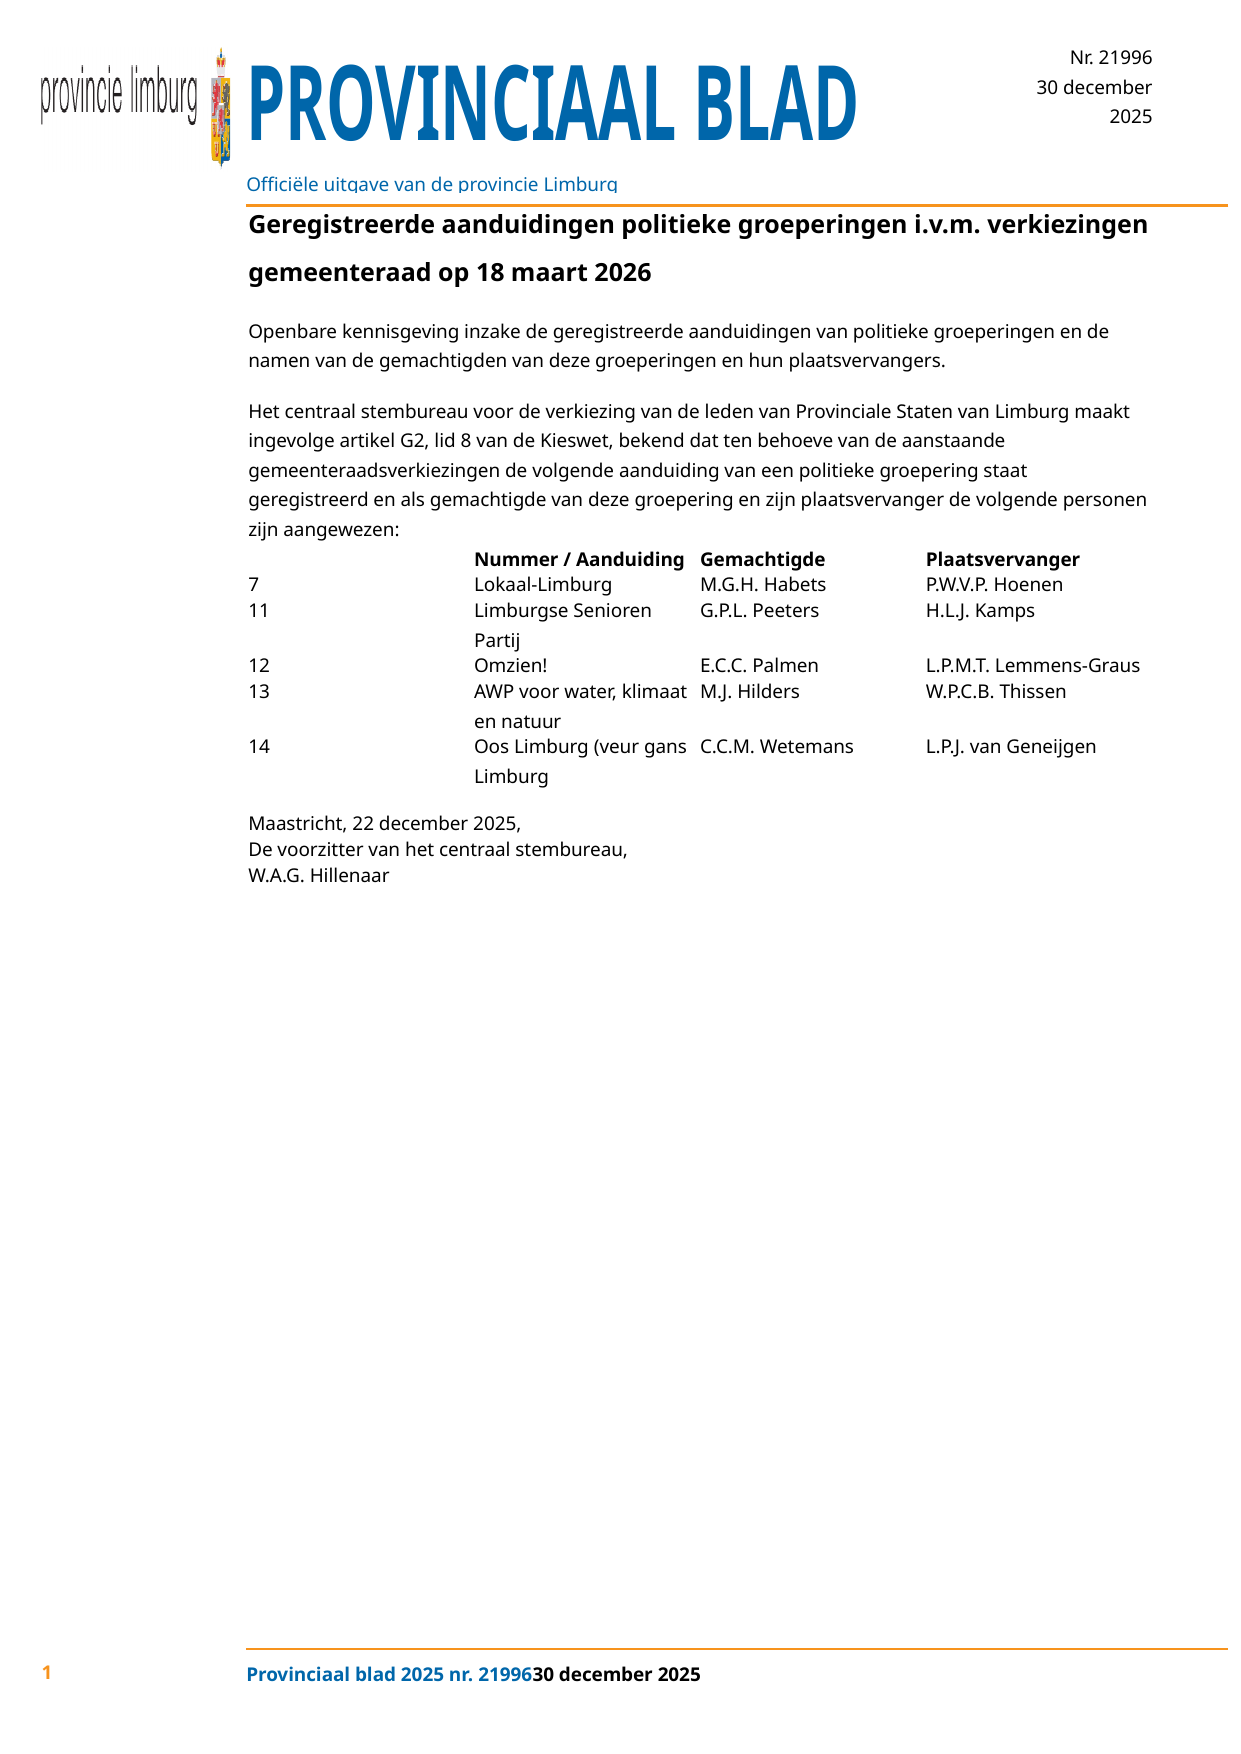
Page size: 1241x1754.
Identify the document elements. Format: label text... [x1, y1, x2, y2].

table_header Gemachtigde [700, 546, 926, 572]
table_cell 11 [248, 598, 474, 653]
table_cell Limburgse Senioren Partij [474, 598, 700, 653]
table_cell L.P.M.T. Lemmens-Graus [926, 653, 1152, 678]
table_header [248, 546, 474, 572]
table_cell M.G.H. Habets [700, 572, 926, 597]
table_header Nummer / Aanduiding [474, 546, 700, 572]
text De voorzitter van het centraal stembureau, [248, 836, 1152, 862]
table_cell P.W.V.P. Hoenen [926, 572, 1152, 597]
table_cell 12 [248, 653, 474, 678]
table_cell 14 [248, 734, 474, 789]
text Het centraal stembureau voor de verkiezing van de leden van Provinciale Staten van Limburg maakt ingevolge artikel G2, lid 8 van de Kieswet, bekend dat ten behoeve van de aanstaande gemeenteraadsverkiezingen de volgende aanduiding van een politieke groepering staat geregistreerd en als gemachtigde van deze groepering en zijn plaatsvervanger de volgende personen zijn aangewezen: [248, 398, 1152, 542]
table_header Plaatsvervanger [926, 546, 1152, 572]
table_cell C.C.M. Wetemans [700, 734, 926, 789]
table_cell Lokaal-Limburg [474, 572, 700, 597]
table_cell L.P.J. van Geneijgen [926, 734, 1152, 789]
table_cell AWP voor water, klimaat en natuur [474, 679, 700, 734]
table_cell Oos Limburg (veur gans Limburg [474, 734, 700, 789]
table_cell G.P.L. Peeters [700, 598, 926, 653]
table_cell 13 [248, 679, 474, 734]
table_cell M.J. Hilders [700, 679, 926, 734]
text Maastricht, 22 december 2025, [248, 811, 1152, 836]
table_cell H.L.J. Kamps [926, 598, 1152, 653]
picture [41, 47, 231, 172]
text W.A.G. Hillenaar [248, 862, 1152, 888]
table_cell 7 [248, 572, 474, 597]
table_cell E.C.C. Palmen [700, 653, 926, 678]
text Geregistreerde aanduidingen politieke groeperingen i.v.m. verkiezingen gemeenteraad op 18 maart 2026 [248, 207, 1152, 288]
table_cell W.P.C.B. Thissen [926, 679, 1152, 734]
text Openbare kennisgeving inzake de geregistreerde aanduidingen van politieke groeperingen en de namen van de gemachtigden van deze groeperingen en hun plaatsvervangers. [248, 318, 1152, 373]
table_cell Omzien! [474, 653, 700, 678]
